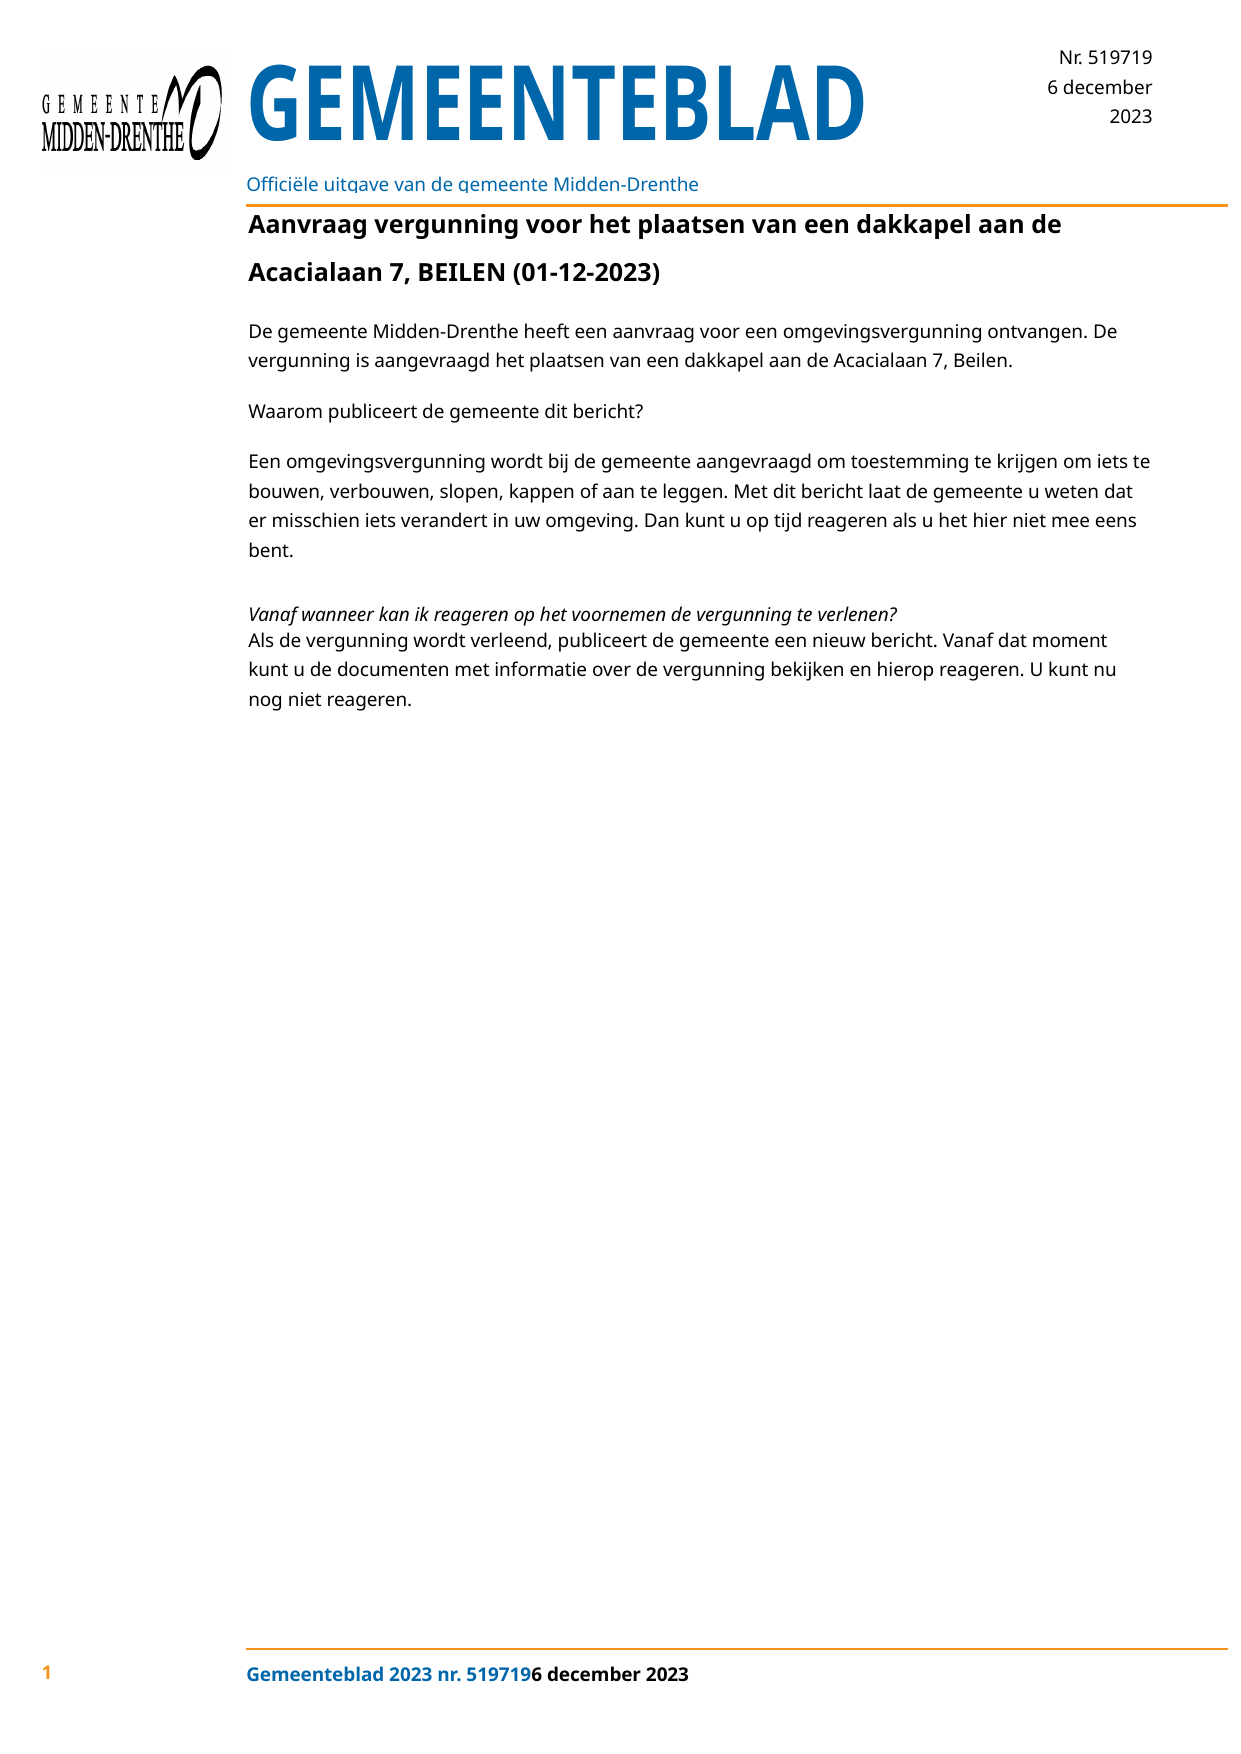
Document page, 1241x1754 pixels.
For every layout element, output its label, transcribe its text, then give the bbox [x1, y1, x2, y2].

text Vanaf wanneer kan ik reageren op het voornemen de vergunning te verlenen? [248, 601, 1152, 627]
text De gemeente Midden-Drenthe heeft een aanvraag voor een omgevingsvergunning ontvangen. De vergunning is aangevraagd het plaatsen van een dakkapel aan de Acacialaan 7, Beilen. [248, 318, 1152, 373]
text Waarom publiceert de gemeente dit bericht? [248, 398, 1152, 424]
text Een omgevingsvergunning wordt bij de gemeente aangevraagd om toestemming te krijgen om iets te bouwen, verbouwen, slopen, kappen of aan te leggen. Met dit bericht laat de gemeente u weten dat er misschien iets verandert in uw omgeving. Dan kunt u op tijd reageren als u het hier niet mee eens bent. [248, 448, 1152, 563]
text Als de vergunning wordt verleend, publiceert de gemeente een nieuw bericht. Vanaf dat moment kunt u de documenten met informatie over de vergunning bekijken en hierop reageren. U kunt nu nog niet reageren. [248, 627, 1152, 712]
picture [41, 47, 231, 172]
text Aanvraag vergunning voor het plaatsen van een dakkapel aan de Acacialaan 7, BEILEN (01-12-2023) [248, 207, 1152, 288]
